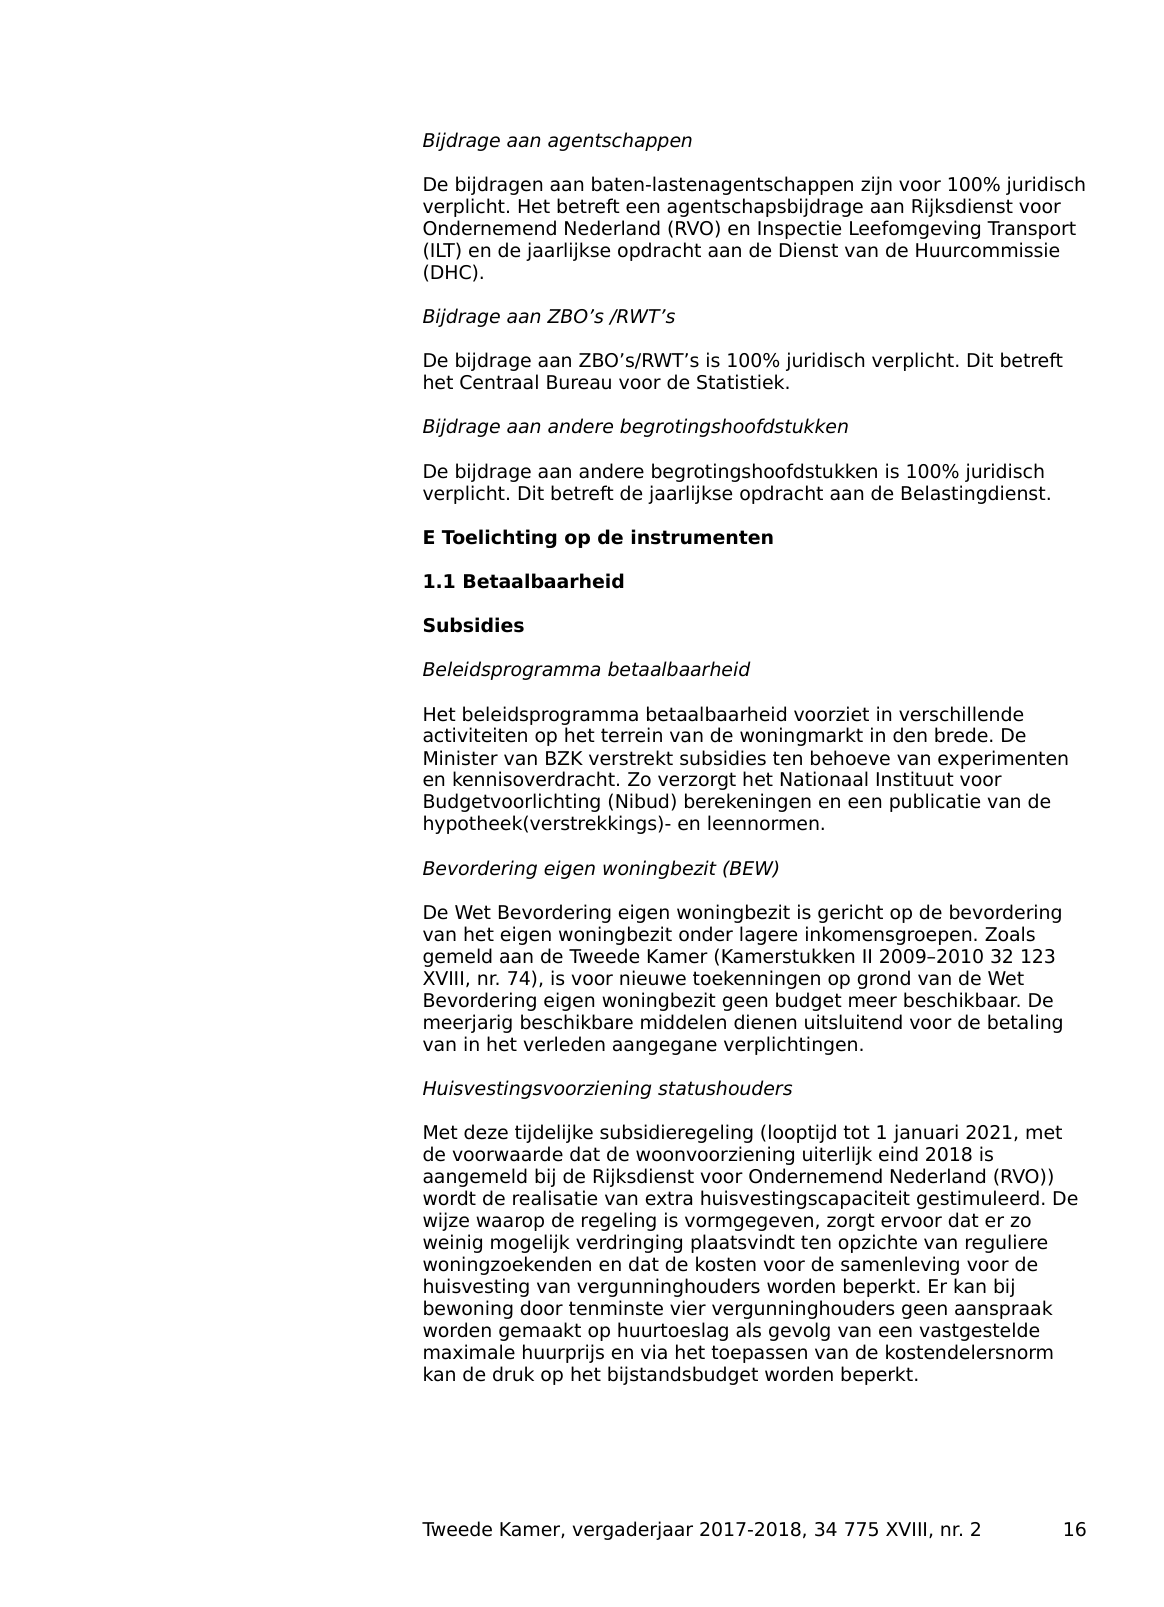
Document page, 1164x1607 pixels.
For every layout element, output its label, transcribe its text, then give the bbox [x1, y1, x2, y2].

subtitle Beleidsprogramma betaalbaarheid [422, 659, 1087, 681]
subtitle 1.1 Betaalbaarheid [422, 571, 1087, 593]
subtitle Huisvestingsvoorziening statushouders [422, 1078, 1087, 1100]
subtitle Bevordering eigen woningbezit (BEW) [422, 857, 1087, 879]
text De bijdragen aan baten-lastenagentschappen zijn voor 100% juridisch verplicht. Het betreft een agentschapsbijdrage aan Rijksdienst voor Ondernemend Nederland (RVO) en Inspectie Leefomgeving Transport (ILT) en de jaarlijkse opdracht aan de Dienst van de Huurcommissie (DHC). [422, 174, 1087, 284]
subtitle Bijdrage aan andere begrotingshoofdstukken [422, 416, 1087, 438]
text Het beleidsprogramma betaalbaarheid voorziet in verschillende activiteiten op het terrein van de woningmarkt in den brede. De Minister van BZK verstrekt subsidies ten behoeve van experimenten en kennisoverdracht. Zo verzorgt het Nationaal Instituut voor Budgetvoorlichting (Nibud) berekeningen en een publicatie van de hypotheek(verstrekkings)- en leennormen. [422, 703, 1087, 835]
subtitle Bijdrage aan agentschappen [422, 130, 1087, 152]
text De bijdrage aan andere begrotingshoofdstukken is 100% juridisch verplicht. Dit betreft de jaarlijkse opdracht aan de Belastingdienst. [422, 461, 1087, 504]
text De bijdrage aan ZBO’s/RWT’s is 100% juridisch verplicht. Dit betreft het Centraal Bureau voor de Statistiek. [422, 350, 1087, 394]
subtitle Subsidies [422, 615, 1087, 637]
text Met deze tijdelijke subsidieregeling (looptijd tot 1 januari 2021, met de voorwaarde dat de woonvoorziening uiterlijk eind 2018 is aangemeld bij de Rijksdienst voor Ondernemend Nederland (RVO)) wordt de realisatie van extra huisvestingscapaciteit gestimuleerd. De wijze waarop de regeling is vormgegeven, zorgt ervoor dat er zo weinig mogelijk verdringing plaatsvindt ten opzichte van reguliere woningzoekenden en dat de kosten voor de samenleving voor de huisvesting van vergunninghouders worden beperkt. Er kan bij bewoning door tenminste vier vergunninghouders geen aanspraak worden gemaakt op huurtoeslag als gevolg van een vastgestelde maximale huurprijs en via het toepassen van de kostendelersnorm kan de druk op het bijstandsbudget worden beperkt. [422, 1122, 1087, 1386]
subtitle Bijdrage aan ZBO’s /RWT’s [422, 306, 1087, 328]
subtitle E Toelichting op de instrumenten [422, 527, 1087, 549]
text De Wet Bevordering eigen woningbezit is gericht op de bevordering van het eigen woningbezit onder lagere inkomensgroepen. Zoals gemeld aan de Tweede Kamer (Kamerstukken II 2009–2010 32 123 XVIII, nr. 74), is voor nieuwe toekenningen op grond van de Wet Bevordering eigen woningbezit geen budget meer beschikbaar. De meerjarig beschikbare middelen dienen uitsluitend voor de betaling van in het verleden aangegane verplichtingen. [422, 902, 1087, 1056]
